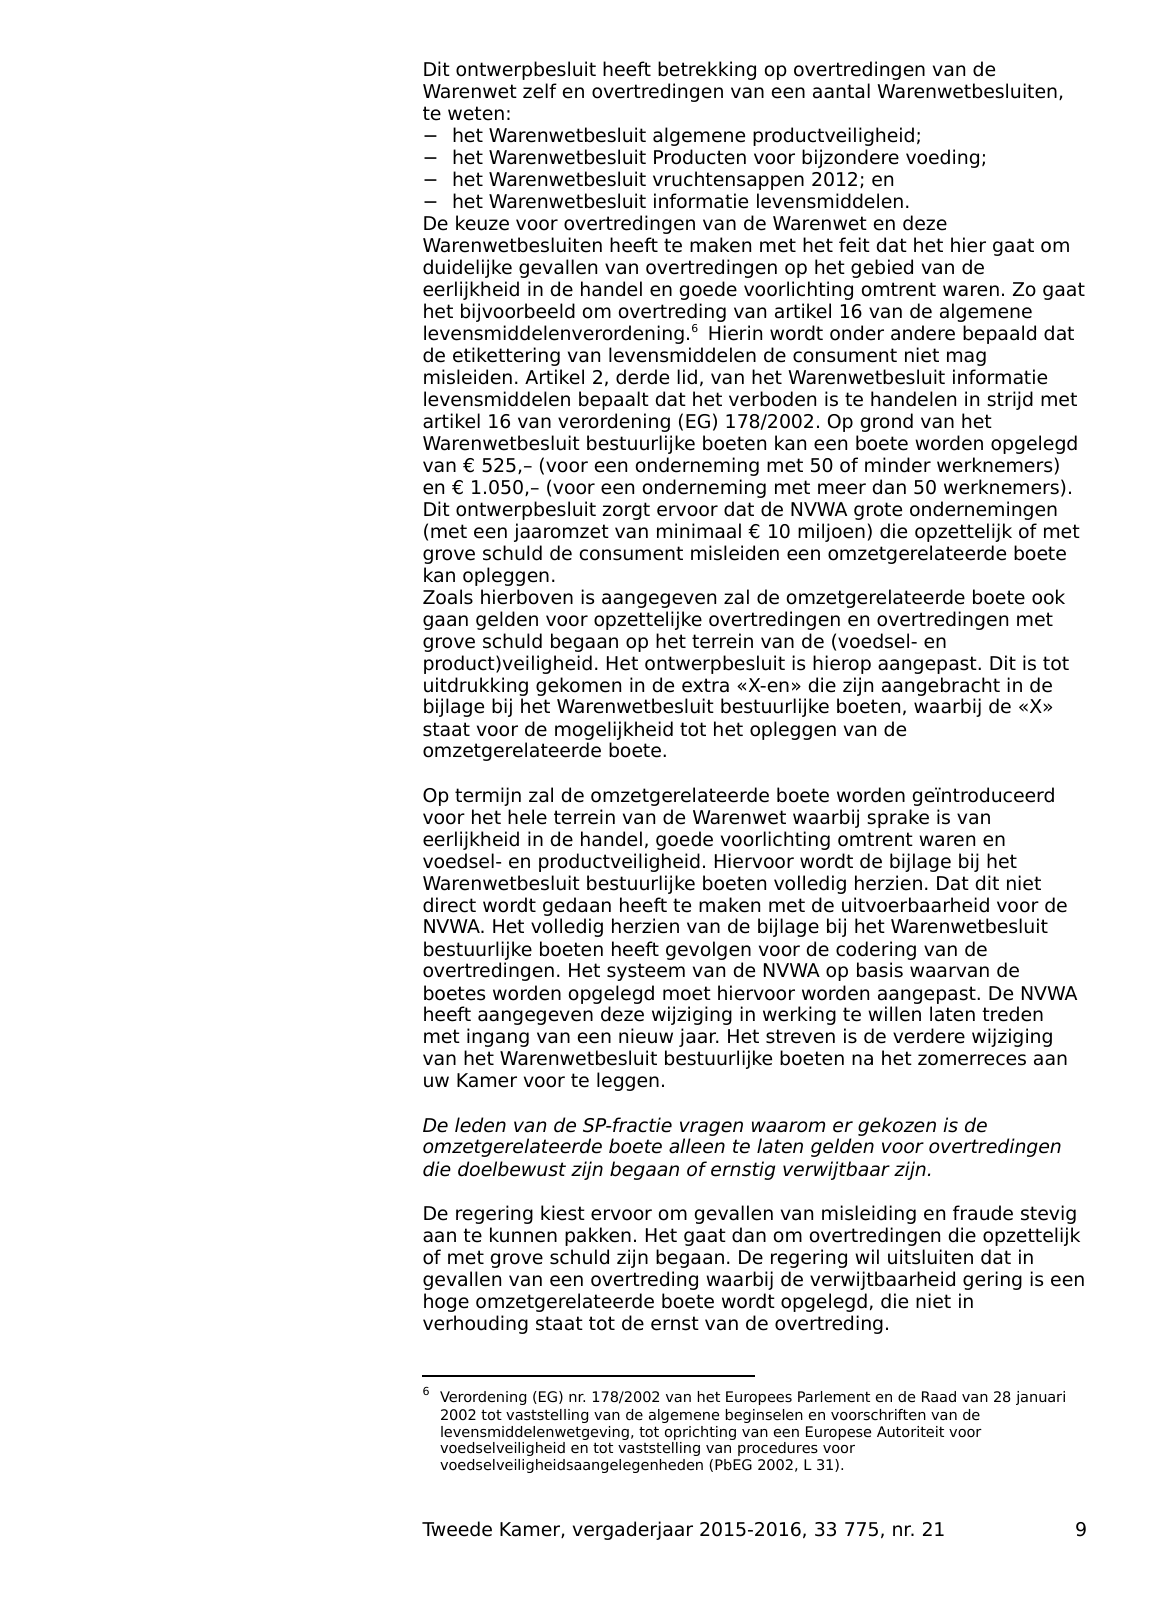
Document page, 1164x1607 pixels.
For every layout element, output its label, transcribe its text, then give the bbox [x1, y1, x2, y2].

text Verordening (EG) nr. 178/2002 van het Europees Parlement en de Raad van 28 januari 2002 tot vaststelling van de algemene beginselen en voorschriften van de levensmiddelenwetgeving, tot oprichting van een Europese Autoriteit voor voedselveiligheid en tot vaststelling van procedures voor voedselveiligheidsaangelegenheden (PbEG 2002, L 31). [422, 1385, 1087, 1474]
text Op termijn zal de omzetgerelateerde boete worden geïntroduceerd voor het hele terrein van de Warenwet waarbij sprake is van eerlijkheid in de handel, goede voorlichting omtrent waren en voedsel- en productveiligheid. Hiervoor wordt de bijlage bij het Warenwetbesluit bestuurlijke boeten volledig herzien. Dat dit niet direct wordt gedaan heeft te maken met de uitvoerbaarheid voor de NVWA. Het volledig herzien van de bijlage bij het Warenwetbesluit bestuurlijke boeten heeft gevolgen voor de codering van de overtredingen. Het systeem van de NVWA op basis waarvan de boetes worden opgelegd moet hiervoor worden aangepast. De NVWA heeft aangegeven deze wijziging in werking te willen laten treden met ingang van een nieuw jaar. Het streven is de verdere wijziging van het Warenwetbesluit bestuurlijke boeten na het zomerreces aan uw Kamer voor te leggen. [422, 784, 1087, 1092]
text Dit ontwerpbesluit heeft betrekking op overtredingen van de Warenwet zelf en overtredingen van een aantal Warenwetbesluiten, te weten: [422, 59, 1087, 125]
text − het Warenwetbesluit algemene productveiligheid; [422, 125, 1087, 147]
text De regering kiest ervoor om gevallen van misleiding en fraude stevig aan te kunnen pakken. Het gaat dan om overtredingen die opzettelijk of met grove schuld zijn begaan. De regering wil uitsluiten dat in gevallen van een overtreding waarbij de verwijtbaarheid gering is een hoge omzetgerelateerde boete wordt opgelegd, die niet in verhouding staat tot de ernst van de overtreding. [422, 1203, 1087, 1334]
text − het Warenwetbesluit vruchtensappen 2012; en [422, 169, 1087, 191]
text De keuze voor overtredingen van de Warenwet en deze Warenwetbesluiten heeft te maken met het feit dat het hier gaat om duidelijke gevallen van overtredingen op het gebied van de eerlijkheid in de handel en goede voorlichting omtrent waren. Zo gaat het bijvoorbeeld om overtreding van artikel 16 van de algemene levensmiddelenverordening. Hierin wordt onder andere bepaald dat de etikettering van levensmiddelen de consument niet mag misleiden. Artikel 2, derde lid, van het Warenwetbesluit informatie levensmiddelen bepaalt dat het verboden is te handelen in strijd met artikel 16 van verordening (EG) 178/2002. Op grond van het Warenwetbesluit bestuurlijke boeten kan een boete worden opgelegd van € 525,– (voor een onderneming met 50 of minder werknemers) en € 1.050,– (voor een onderneming met meer dan 50 werknemers). Dit ontwerpbesluit zorgt ervoor dat de NVWA grote ondernemingen (met een jaaromzet van minimaal € 10 miljoen) die opzettelijk of met grove schuld de consument misleiden een omzetgerelateerde boete kan opleggen. [422, 213, 1087, 587]
text Zoals hierboven is aangegeven zal de omzetgerelateerde boete ook gaan gelden voor opzettelijke overtredingen en overtredingen met grove schuld begaan op het terrein van de (voedsel- en product)veiligheid. Het ontwerpbesluit is hierop aangepast. Dit is tot uitdrukking gekomen in de extra «X-en» die zijn aangebracht in de bijlage bij het Warenwetbesluit bestuurlijke boeten, waarbij de «X» staat voor de mogelijkheid tot het opleggen van de omzetgerelateerde boete. [422, 587, 1087, 762]
text − het Warenwetbesluit Producten voor bijzondere voeding; [422, 147, 1087, 169]
text − het Warenwetbesluit informatie levensmiddelen. [422, 191, 1087, 213]
text De leden van de SP-fractie vragen waarom er gekozen is de omzetgerelateerde boete alleen te laten gelden voor overtredingen die doelbewust zijn begaan of ernstig verwijtbaar zijn. [422, 1114, 1087, 1180]
